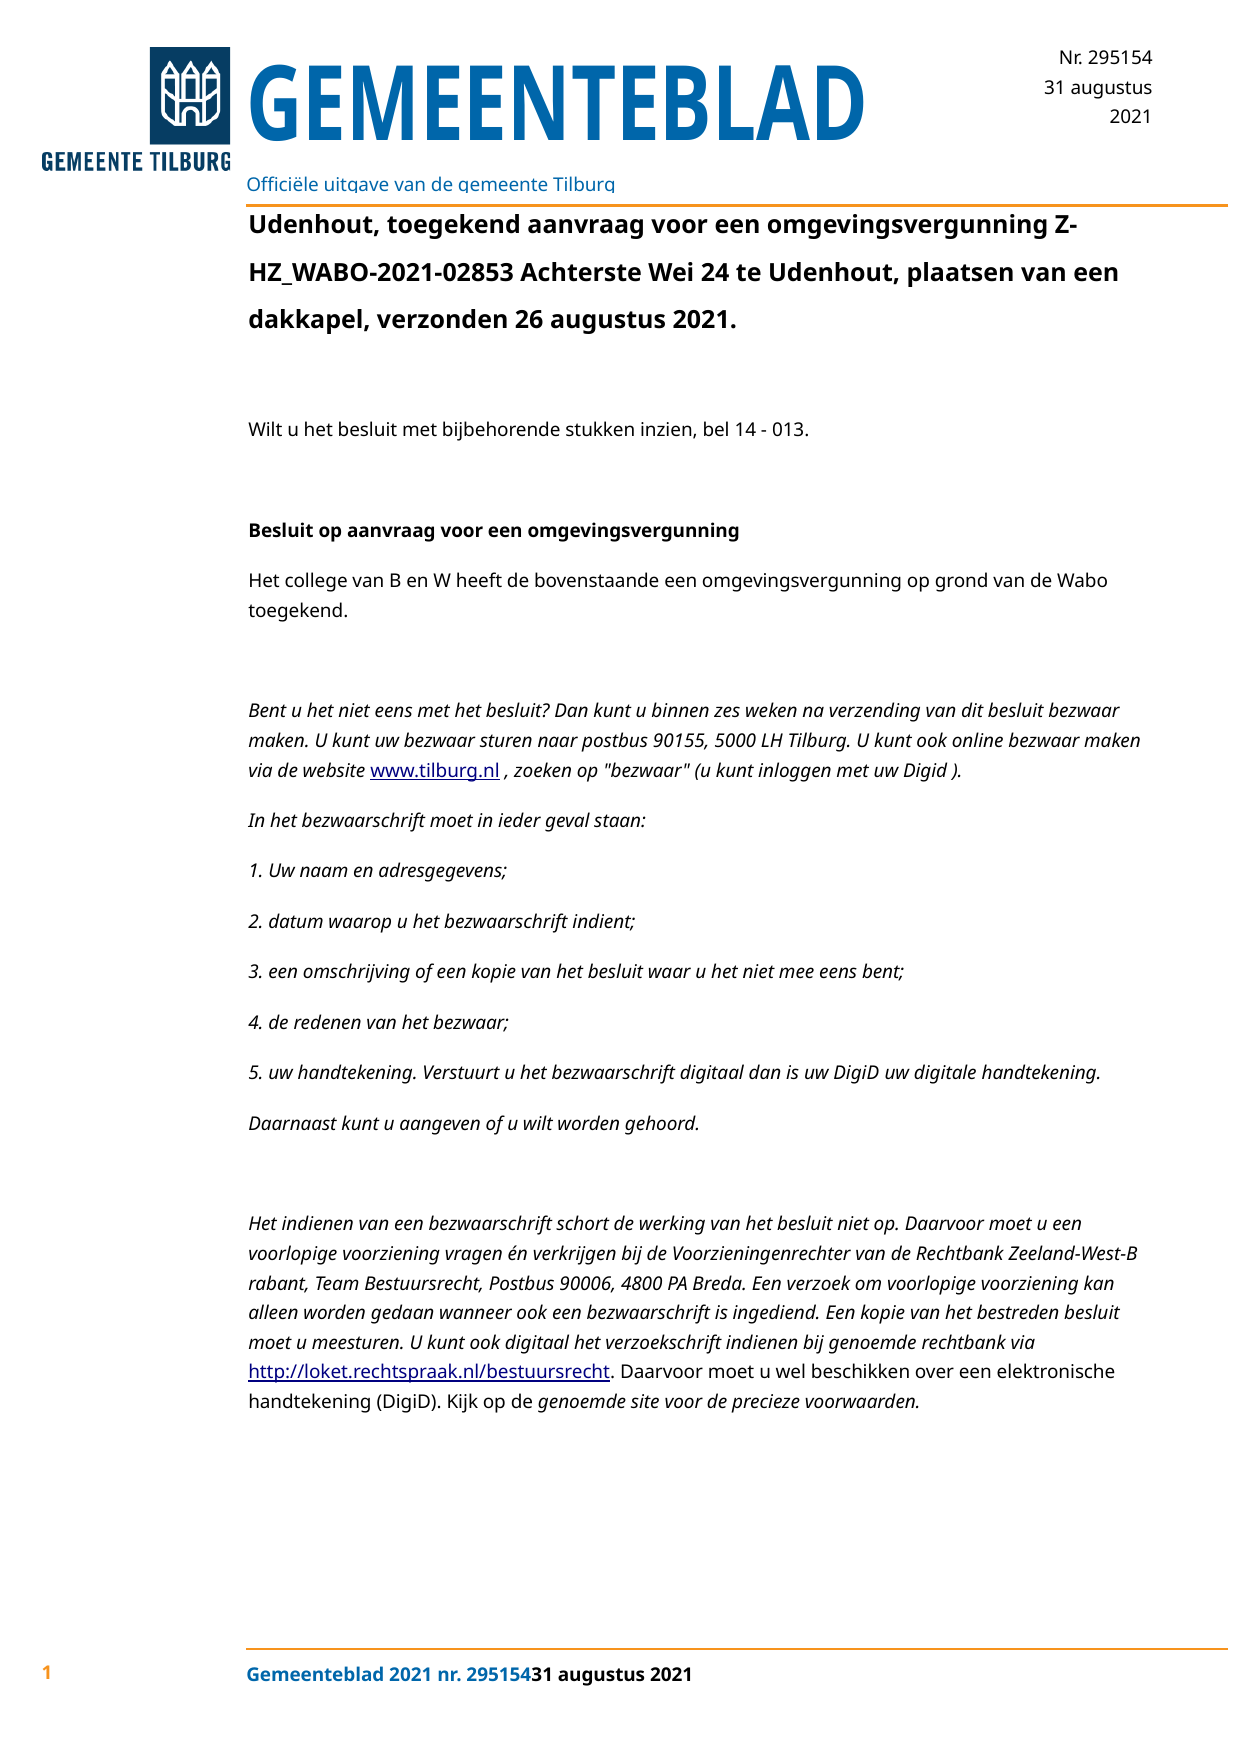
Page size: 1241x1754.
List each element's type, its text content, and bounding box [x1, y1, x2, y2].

text Het indienen van een bezwaarschrift schort de werking van het besluit niet op. Daarvoor moet u een voorlopige voorziening vragen én verkrijgen bij de Voorzieningenrechter van de Rechtbank Zeeland-West-B rabant, Team Bestuursrecht, Postbus 90006, 4800 PA Breda. Een verzoek om voorlopige voorziening kan alleen worden gedaan wanneer ook een bezwaarschrift is ingediend. Een kopie van het bestreden besluit moet u meesturen. U kunt ook digitaal het verzoekschrift indienen bij genoemde rechtbank via http://loket.rechtspraak.nl/bestuursrecht. Daarvoor moet u wel beschikken over een elektronische handtekening (DigiD). Kijk op de genoemde site voor de precieze voorwaarden. [248, 1211, 1152, 1414]
text Daarnaast kunt u aangeven of u wilt worden gehoord. [248, 1110, 1152, 1135]
text 4. de redenen van het bezwaar; [248, 1009, 1152, 1034]
text Wilt u het besluit met bijbehorende stukken inzien, bel 14 - 013. [248, 416, 1152, 442]
text 1. Uw naam en adresgegevens; [248, 858, 1152, 883]
text In het bezwaarschrift moet in ieder geval staan: [248, 807, 1152, 833]
text 2. datum waarop u het bezwaarschrift indient; [248, 908, 1152, 934]
text Udenhout, toegekend aanvraag voor een omgevingsvergunning Z-HZ_WABO-2021-02853 Achterste Wei 24 te Udenhout, plaatsen van een dakkapel, verzonden 26 augustus 2021. [248, 207, 1152, 336]
text Het college van B en W heeft de bovenstaande een omgevingsvergunning op grond van de Wabo toegekend. [248, 567, 1152, 622]
text 5. uw handtekening. Verstuurt u het bezwaarschrift digitaal dan is uw DigiD uw digitale handtekening. [248, 1059, 1152, 1085]
text 3. een omschrijving of een kopie van het besluit waar u het niet mee eens bent; [248, 958, 1152, 984]
text Besluit op aanvraag voor een omgevingsvergunning [248, 517, 1152, 542]
picture [41, 47, 231, 172]
text Bent u het niet eens met het besluit? Dan kunt u binnen zes weken na verzending van dit besluit bezwaar maken. U kunt uw bezwaar sturen naar postbus 90155, 5000 LH Tilburg. U kunt ook online bezwaar maken via de website www.tilburg.nl , zoeken op "bezwaar" (u kunt inloggen met uw Digid ). [248, 698, 1152, 782]
